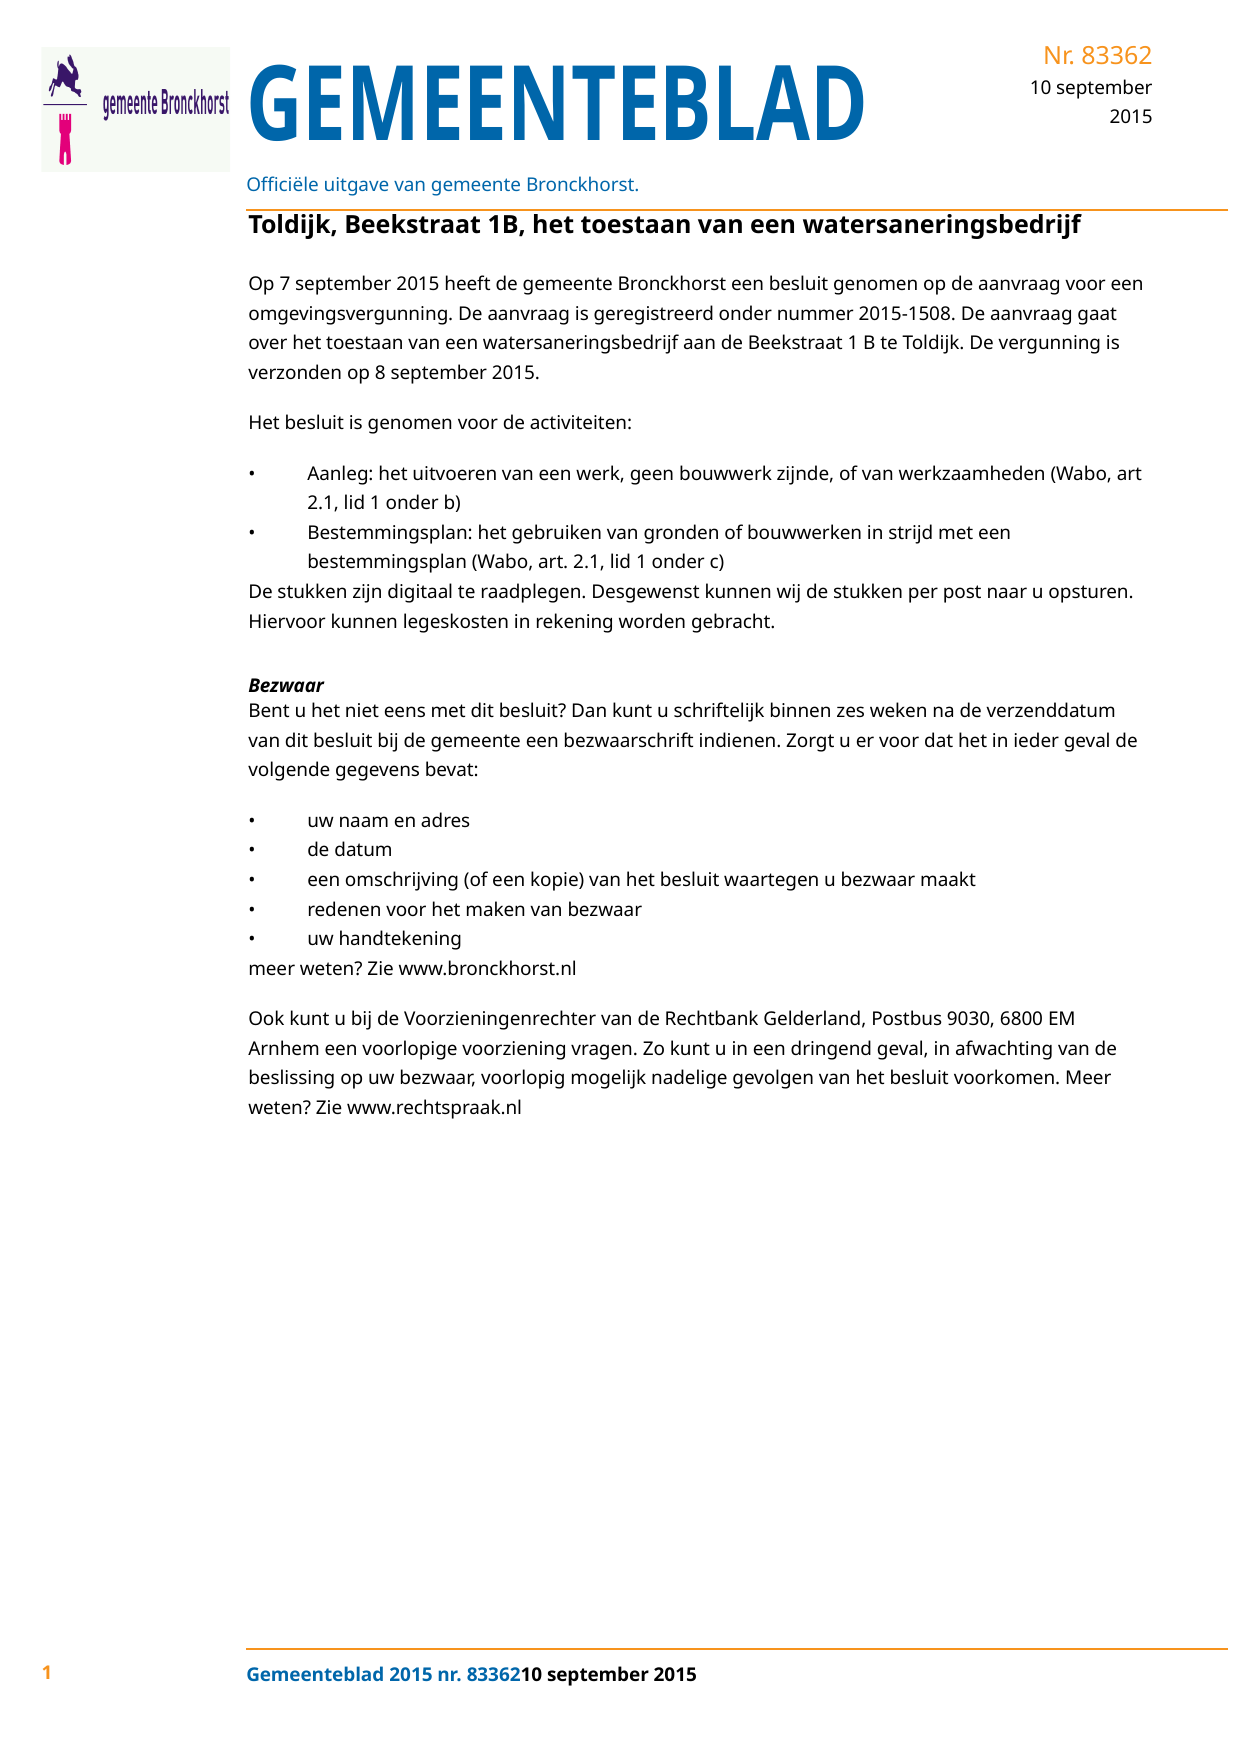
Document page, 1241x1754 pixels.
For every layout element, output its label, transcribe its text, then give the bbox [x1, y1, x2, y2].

list uw handtekening [248, 925, 1152, 951]
list de datum [248, 837, 1152, 862]
text meer weten? Zie www.bronckhorst.nl [248, 955, 1152, 981]
list een omschrijving (of een kopie) van het besluit waartegen u bezwaar maakt [248, 866, 1152, 892]
list uw naam en adres [248, 807, 1152, 833]
text Ook kunt u bij de Voorzieningenrechter van de Rechtbank Gelderland, Postbus 9030, 6800 EM Arnhem een voorlopige voorziening vragen. Zo kunt u in een dringend geval, in afwachting van de beslissing op uw bezwaar, voorlopig mogelijk nadelige gevolgen van het besluit voorkomen. Meer weten? Zie www.rechtspraak.nl [248, 1005, 1152, 1120]
text Bezwaar [248, 672, 1152, 697]
text De stukken zijn digitaal te raadplegen. Desgewenst kunnen wij de stukken per post naar u opsturen. Hiervoor kunnen legeskosten in rekening worden gebracht. [248, 578, 1152, 633]
list Bestemmingsplan: het gebruiken van gronden of bouwwerken in strijd met een bestemmingsplan (Wabo, art. 2.1, lid 1 onder c) [248, 519, 1152, 574]
text Bent u het niet eens met dit besluit? Dan kunt u schriftelijk binnen zes weken na de verzenddatum van dit besluit bij de gemeente een bezwaarschrift indienen. Zorgt u er voor dat het in ieder geval de volgende gegevens bevat: [248, 697, 1152, 782]
text Toldijk, Beekstraat 1B, het toestaan van een watersaneringsbedrijf [248, 211, 1152, 241]
list redenen voor het maken van bezwaar [248, 896, 1152, 922]
picture [41, 47, 231, 172]
list Aanleg: het uitvoeren van een werk, geen bouwwerk zijnde, of van werkzaamheden (Wabo, art 2.1, lid 1 onder b) [248, 460, 1152, 515]
text Op 7 september 2015 heeft de gemeente Bronckhorst een besluit genomen op de aanvraag voor een omgevingsvergunning. De aanvraag is geregistreerd onder nummer 2015-1508. De aanvraag gaat over het toestaan van een watersaneringsbedrijf aan de Beekstraat 1 B te Toldijk. De vergunning is verzonden op 8 september 2015. [248, 270, 1152, 385]
text Het besluit is genomen voor de activiteiten: [248, 409, 1152, 435]
